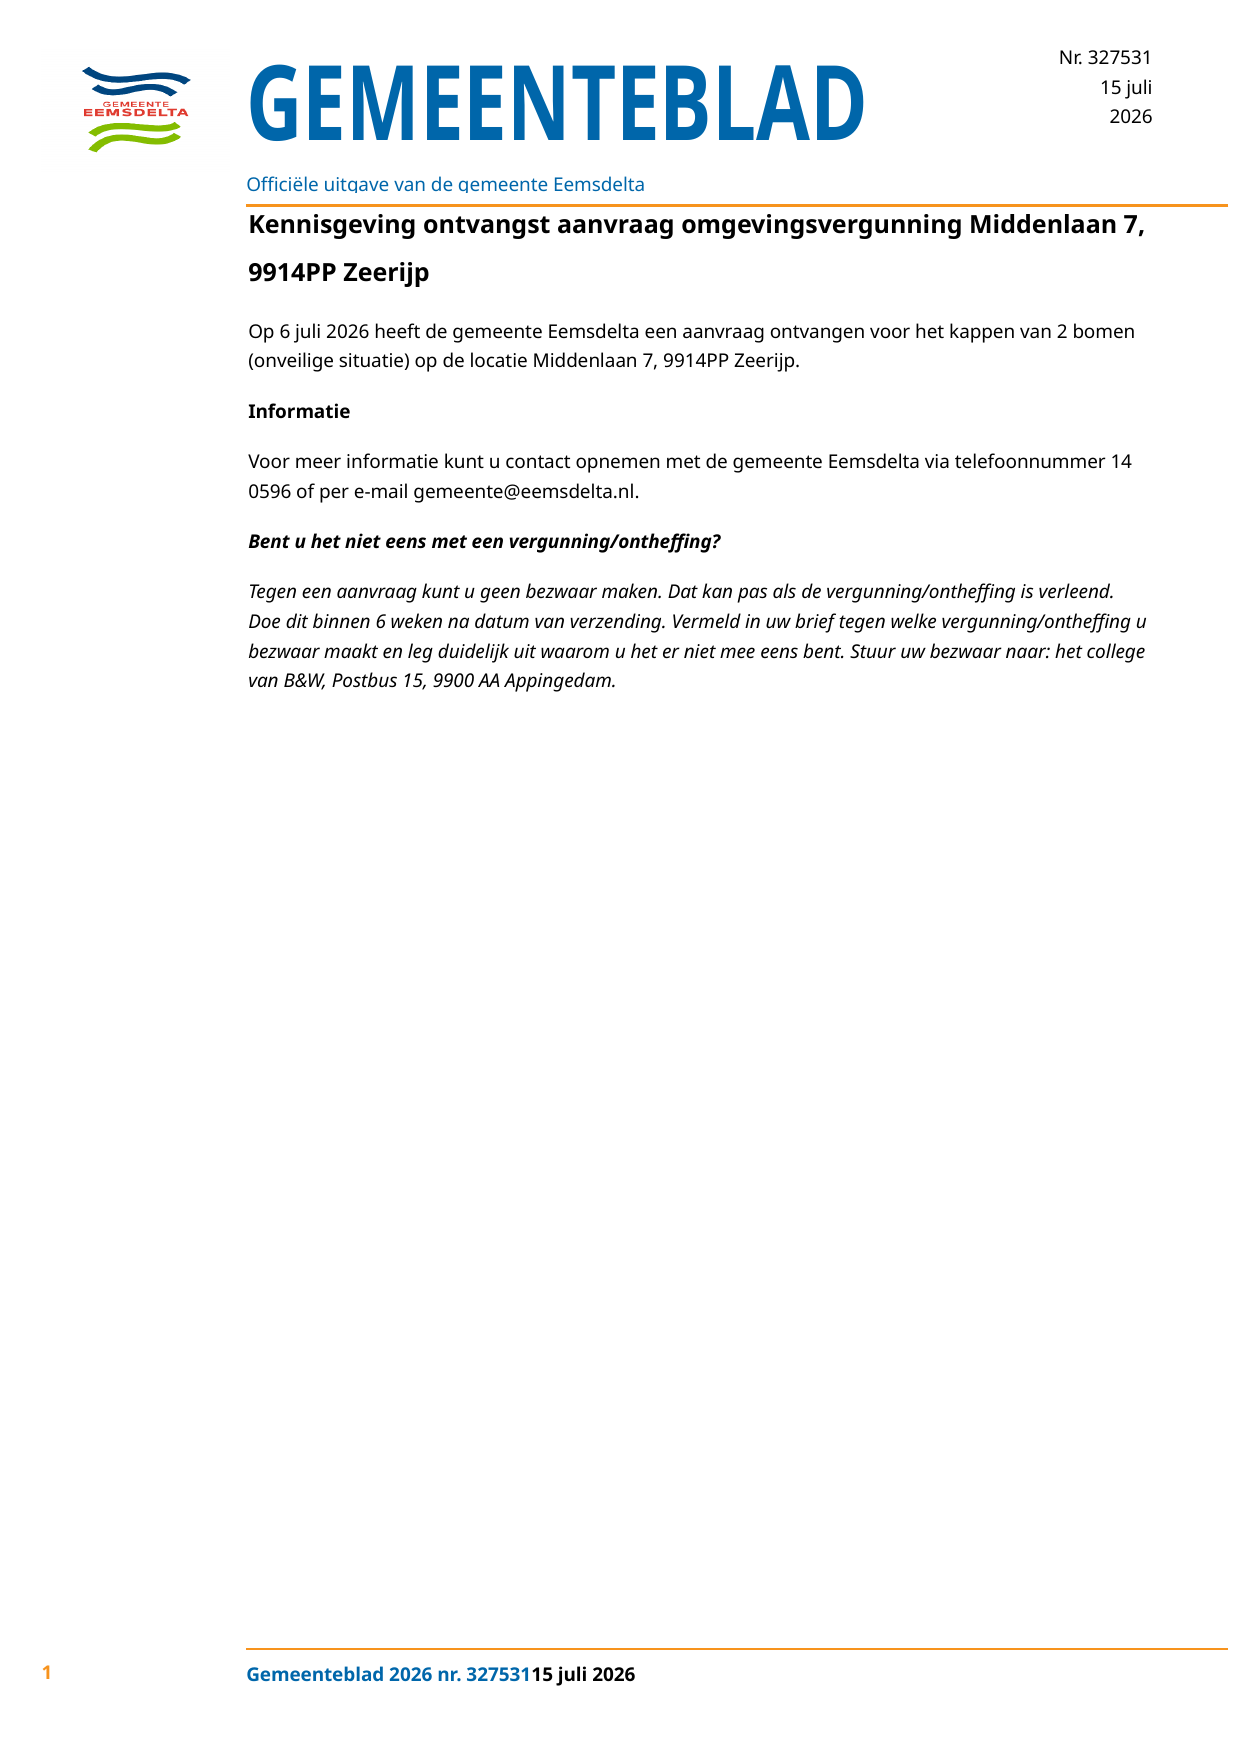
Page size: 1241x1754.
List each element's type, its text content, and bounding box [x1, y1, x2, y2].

text Informatie [248, 398, 1152, 424]
text Kennisgeving ontvangst aanvraag omgevingsvergunning Middenlaan 7, 9914PP Zeerijp [248, 207, 1152, 288]
text Tegen een aanvraag kunt u geen bezwaar maken. Dat kan pas als de vergunning/ontheffing is verleend. Doe dit binnen 6 weken na datum van verzending. Vermeld in uw brief tegen welke vergunning/ontheffing u bezwaar maakt en leg duidelijk uit waarom u het er niet mee eens bent. Stuur uw bezwaar naar: het college van B&W, Postbus 15, 9900 AA Appingedam. [248, 579, 1152, 693]
text Voor meer informatie kunt u contact opnemen met de gemeente Eemsdelta via telefoonnummer 14 0596 of per e-mail gemeente@eemsdelta.nl. [248, 448, 1152, 504]
text Bent u het niet eens met een vergunning/ontheffing? [248, 528, 1152, 554]
picture [41, 47, 231, 172]
text Op 6 juli 2026 heeft de gemeente Eemsdelta een aanvraag ontvangen voor het kappen van 2 bomen (onveilige situatie) op de locatie Middenlaan 7, 9914PP Zeerijp. [248, 318, 1152, 373]
